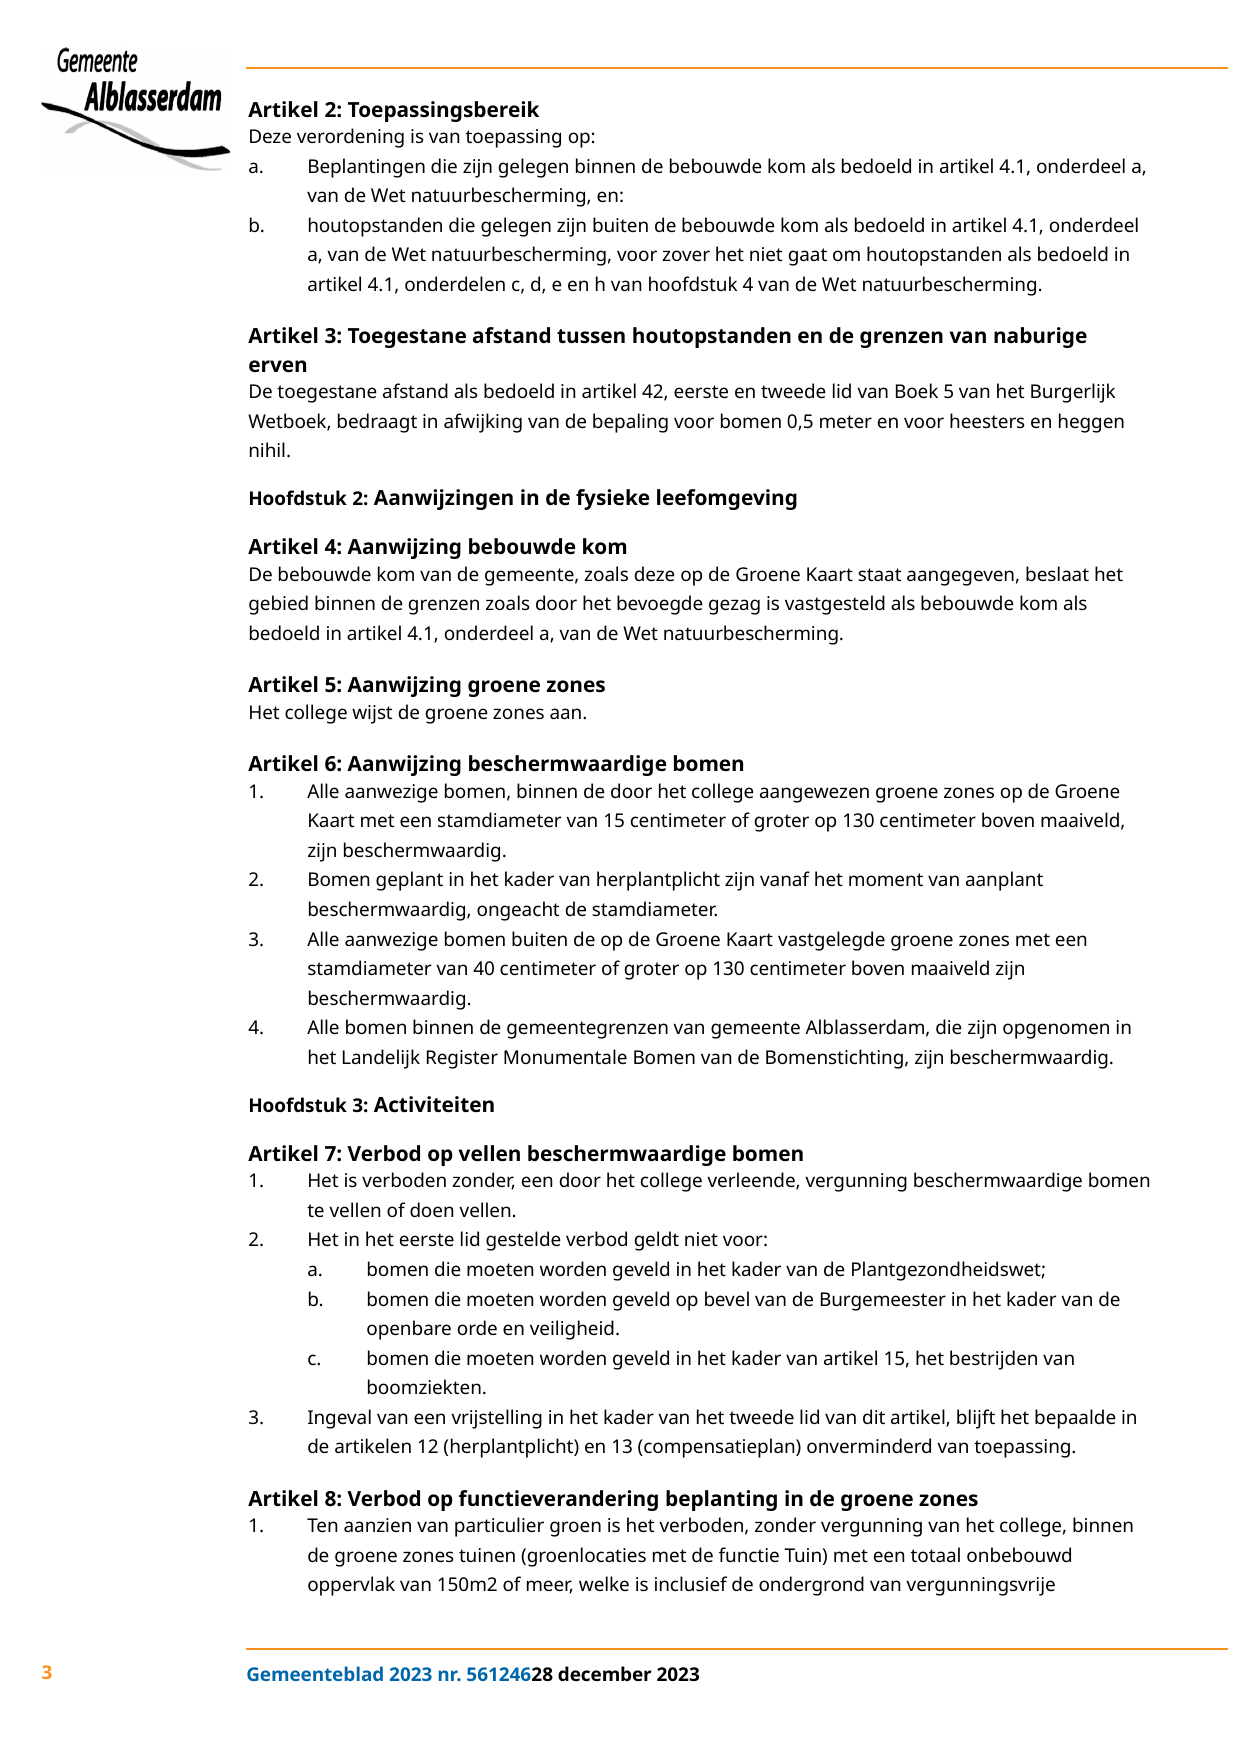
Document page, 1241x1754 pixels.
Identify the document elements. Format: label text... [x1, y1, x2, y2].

text Hoofdstuk 2: Aanwijzingen in de fysieke leefomgeving [248, 483, 1152, 512]
text Artikel 2: Toepassingsbereik [248, 95, 1152, 123]
text Deze verordening is van toepassing op: [248, 123, 1152, 149]
list Alle bomen binnen de gemeentegrenzen van gemeente Alblasserdam, die zijn opgenomen in het Landelijk Register Monumentale Bomen van de Bomenstichting, zijn beschermwaardig. [248, 1014, 1152, 1070]
list Het is verboden zonder, een door het college verleende, vergunning beschermwaardige bomen te vellen of doen vellen. [248, 1167, 1152, 1223]
list Alle aanwezige bomen buiten de op de Groene Kaart vastgelegde groene zones met een stamdiameter van 40 centimeter of groter op 130 centimeter boven maaiveld zijn beschermwaardig. [248, 926, 1152, 1011]
text Artikel 5: Aanwijzing groene zones [248, 671, 1152, 699]
text Artikel 8: Verbod op functieverandering beplanting in de groene zones [248, 1484, 1152, 1512]
list Beplantingen die zijn gelegen binnen de bebouwde kom als bedoeld in artikel 4.1, onderdeel a, van de Wet natuurbescherming, en: [248, 153, 1152, 208]
picture [41, 47, 231, 172]
text Het college wijst de groene zones aan. [248, 699, 1152, 725]
text De toegestane afstand als bedoeld in artikel 42, eerste en tweede lid van Boek 5 van het Burgerlijk Wetboek, bedraagt in afwijking van de bepaling voor bomen 0,5 meter en voor heesters en heggen nihil. [248, 378, 1152, 463]
list bomen die moeten worden geveld op bevel van de Burgemeester in het kader van de openbare orde en veiligheid. [307, 1286, 1152, 1341]
list bomen die moeten worden geveld in het kader van artikel 15, het bestrijden van boomziekten. [307, 1345, 1152, 1400]
text Hoofdstuk 3: Activiteiten [248, 1090, 1152, 1118]
list Bomen geplant in het kader van herplantplicht zijn vanaf het moment van aanplant beschermwaardig, ongeacht de stamdiameter. [248, 867, 1152, 922]
list houtopstanden die gelegen zijn buiten de bebouwde kom als bedoeld in artikel 4.1, onderdeel a, van de Wet natuurbescherming, voor zover het niet gaat om houtopstanden als bedoeld in artikel 4.1, onderdelen c, d, e en h van hoofdstuk 4 van de Wet natuurbescherming. [248, 212, 1152, 297]
text De bebouwde kom van de gemeente, zoals deze op de Groene Kaart staat aangegeven, beslaat het gebied binnen de grenzen zoals door het bevoegde gezag is vastgesteld als bebouwde kom als bedoeld in artikel 4.1, onderdeel a, van de Wet natuurbescherming. [248, 561, 1152, 646]
list Het in het eerste lid gestelde verbod geldt niet voor: [248, 1227, 1152, 1252]
text Artikel 7: Verbod op vellen beschermwaardige bomen [248, 1139, 1152, 1167]
text Artikel 6: Aanwijzing beschermwaardige bomen [248, 749, 1152, 778]
list Ingeval van een vrijstelling in het kader van het tweede lid van dit artikel, blijft het bepaalde in de artikelen 12 (herplantplicht) en 13 (compensatieplan) onverminderd van toepassing. [248, 1404, 1152, 1459]
text Artikel 4: Aanwijzing bebouwde kom [248, 532, 1152, 561]
list bomen die moeten worden geveld in het kader van de Plantgezondheidswet; [307, 1256, 1152, 1282]
list Alle aanwezige bomen, binnen de door het college aangewezen groene zones op de Groene Kaart met een stamdiameter van 15 centimeter of groter op 130 centimeter boven maaiveld, zijn beschermwaardig. [248, 778, 1152, 863]
list Ten aanzien van particulier groen is het verboden, zonder vergunning van het college, binnen de groene zones tuinen (groenlocaties met de functie Tuin) met een totaal onbebouwd oppervlak van 150m2 of meer, welke is inclusief de ondergrond van vergunningsvrije [248, 1512, 1152, 1597]
text Artikel 3: Toegestane afstand tussen houtopstanden en de grenzen van naburige erven [248, 322, 1152, 378]
